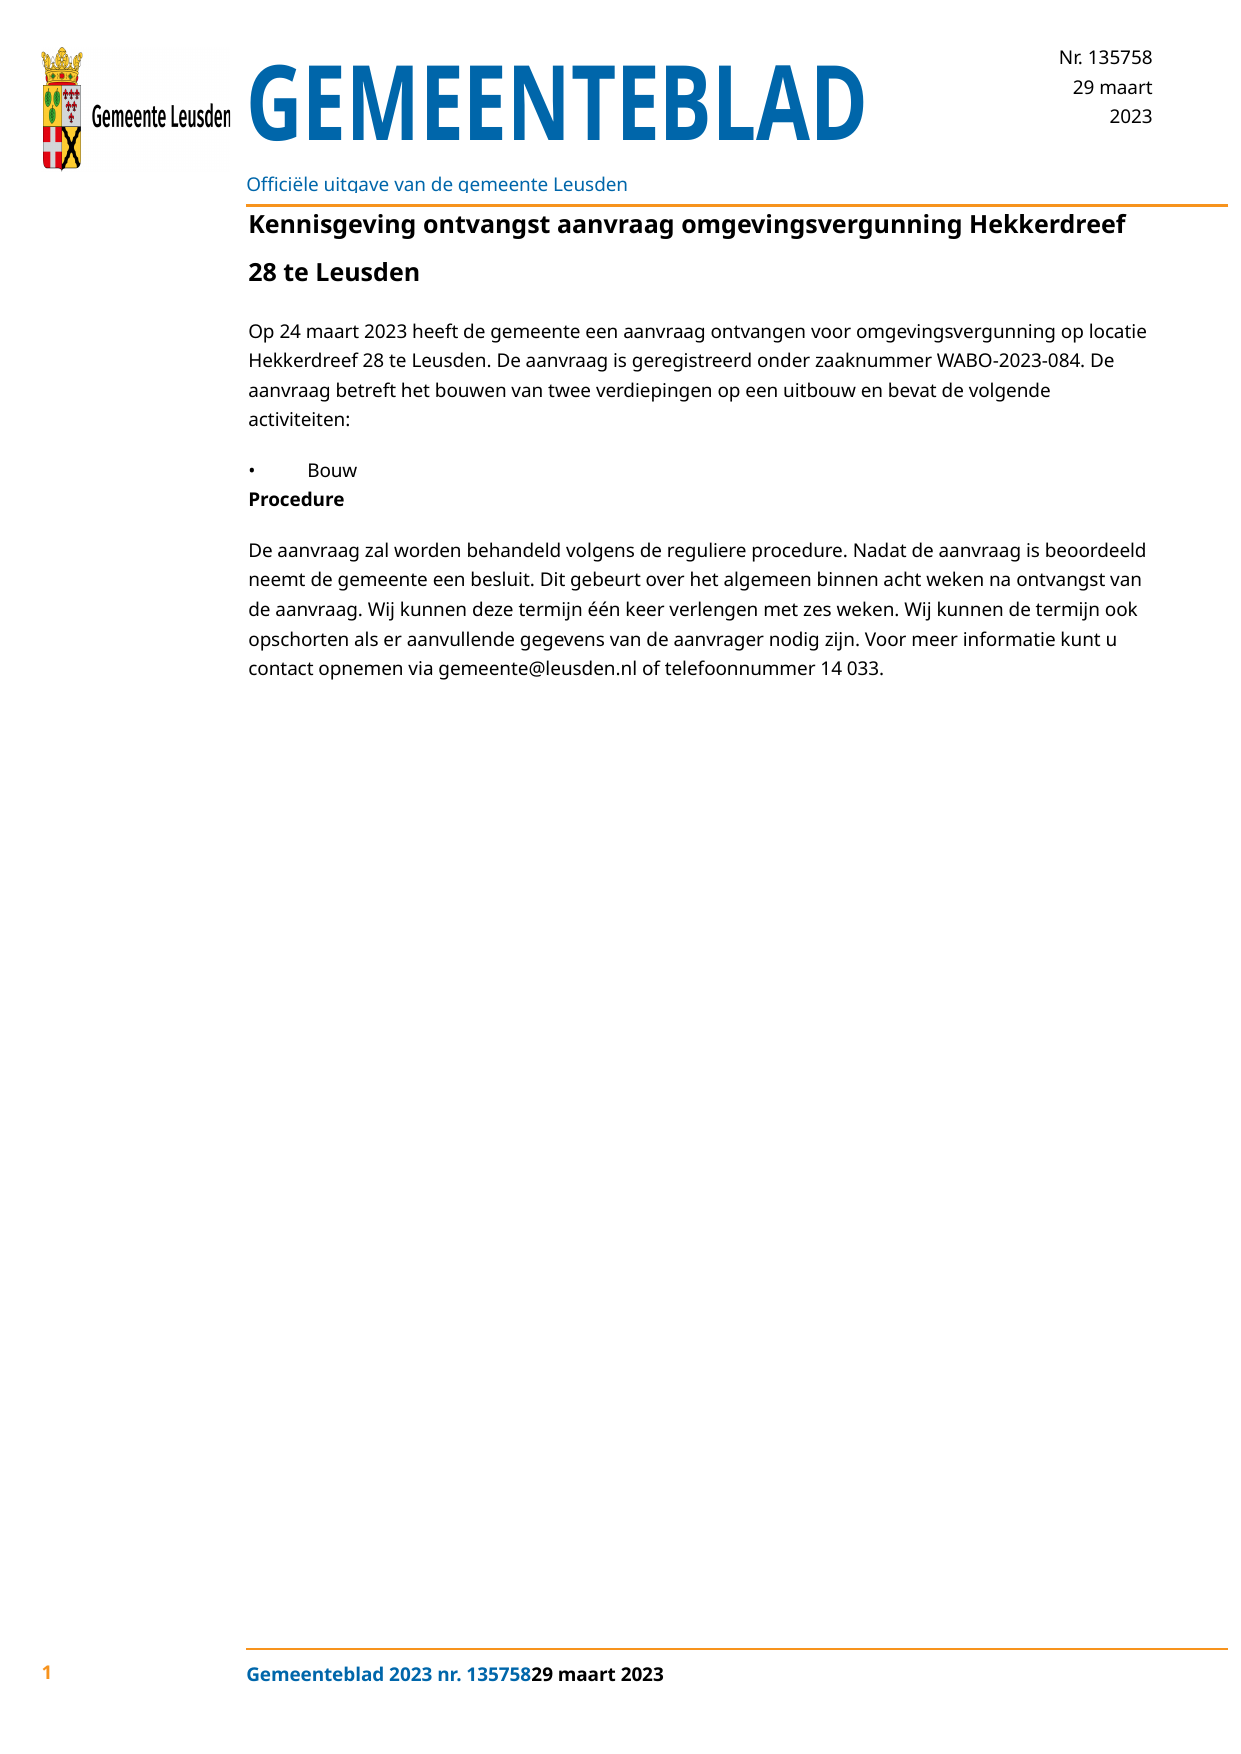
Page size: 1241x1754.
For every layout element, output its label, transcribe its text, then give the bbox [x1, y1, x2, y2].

picture [41, 47, 231, 172]
text De aanvraag zal worden behandeld volgens de reguliere procedure. Nadat de aanvraag is beoordeeld neemt de gemeente een besluit. Dit gebeurt over het algemeen binnen acht weken na ontvangst van de aanvraag. Wij kunnen deze termijn één keer verlengen met zes weken. Wij kunnen de termijn ook opschorten als er aanvullende gegevens van de aanvrager nodig zijn. Voor meer informatie kunt u contact opnemen via gemeente@leusden.nl of telefoonnummer 14 033. [248, 537, 1152, 681]
text Op 24 maart 2023 heeft de gemeente een aanvraag ontvangen voor omgevingsvergunning op locatie Hekkerdreef 28 te Leusden. De aanvraag is geregistreerd onder zaaknummer WABO-2023-084. De aanvraag betreft het bouwen van twee verdiepingen op een uitbouw en bevat de volgende activiteiten: [248, 318, 1152, 432]
text Procedure [248, 487, 1152, 512]
list Bouw [248, 457, 1152, 483]
text Kennisgeving ontvangst aanvraag omgevingsvergunning Hekkerdreef 28 te Leusden [248, 207, 1152, 288]
